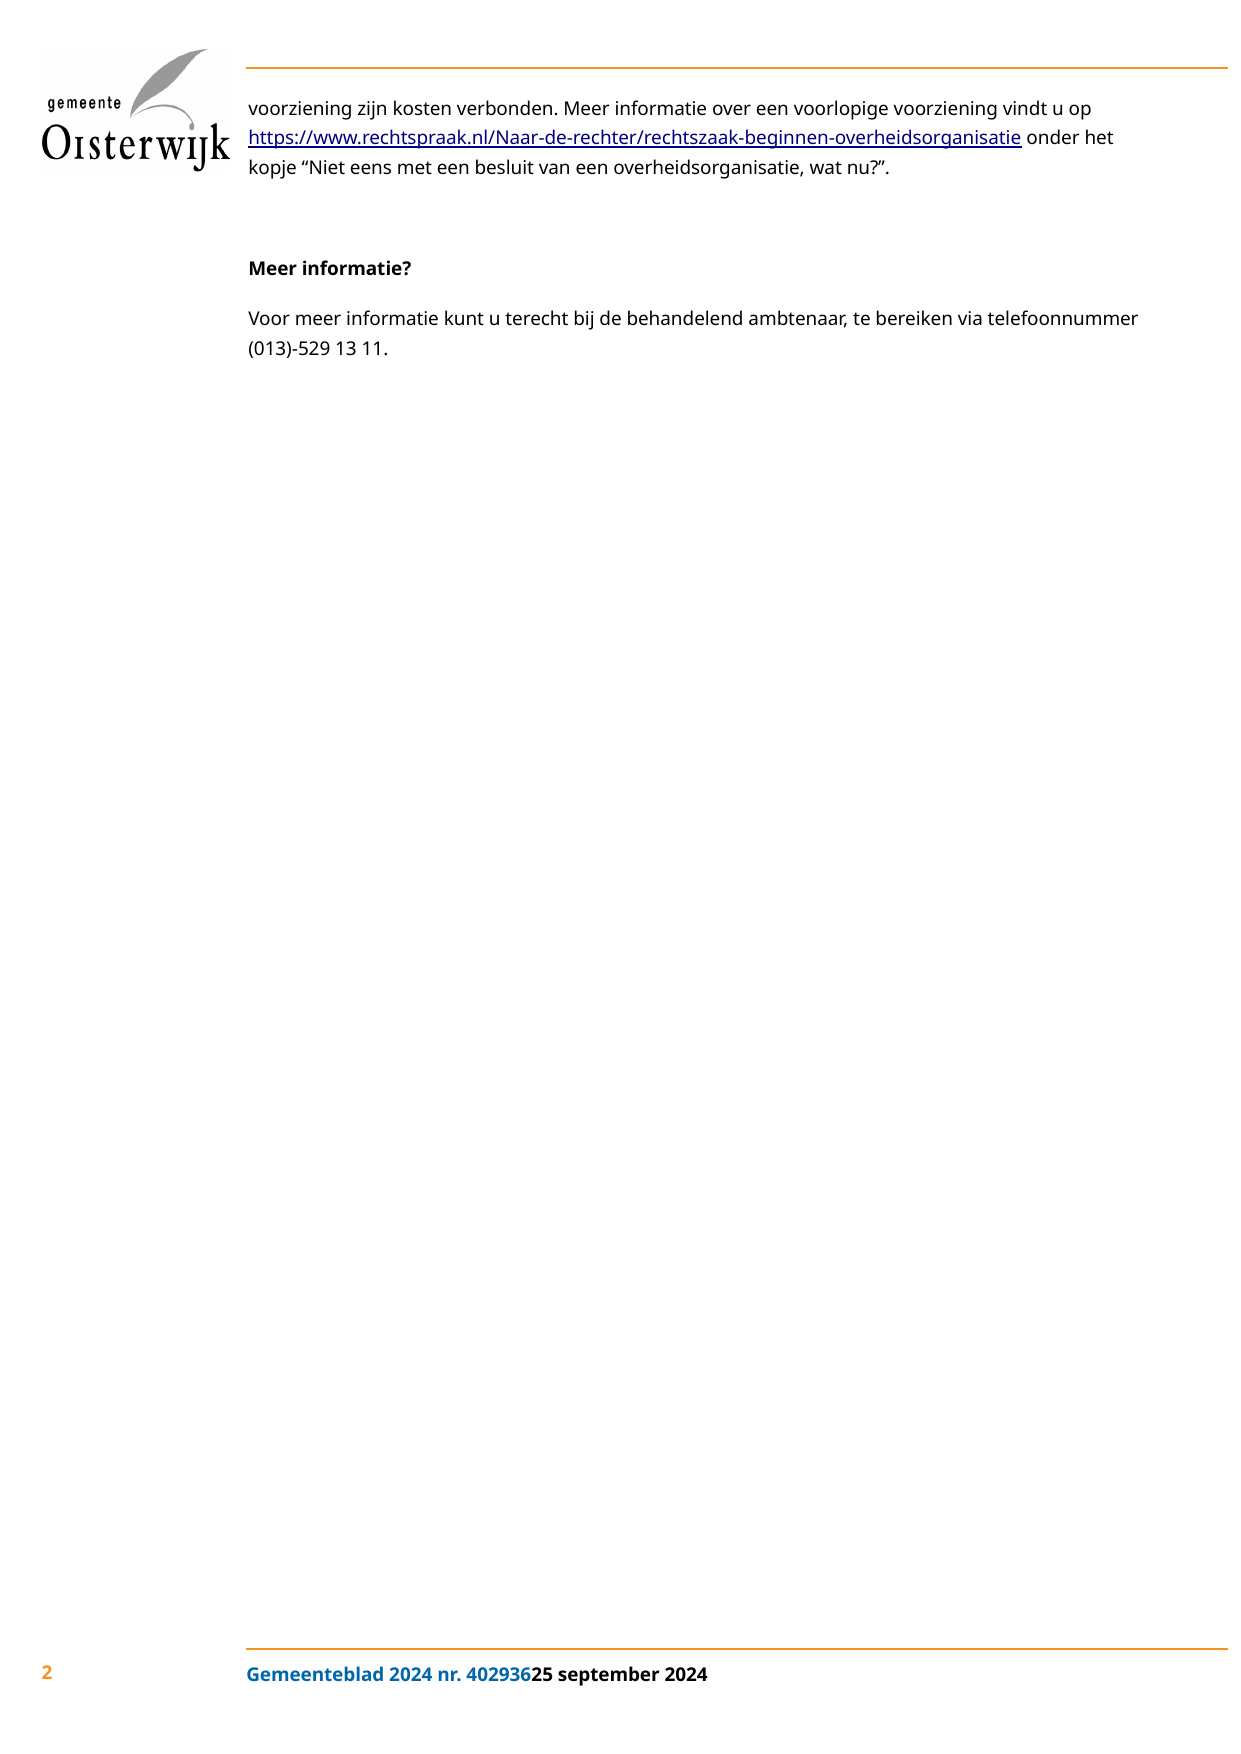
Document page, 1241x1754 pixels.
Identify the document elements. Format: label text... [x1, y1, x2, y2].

text voorziening zijn kosten verbonden. Meer informatie over een voorlopige voorziening vindt u op https://www.rechtspraak.nl/Naar-de-rechter/rechtszaak-beginnen-overheidsorganisatie onder het kopje “Niet eens met een besluit van een overheidsorganisatie, wat nu?”. [248, 95, 1152, 180]
text Voor meer informatie kunt u terecht bij de behandelend ambtenaar, te bereiken via telefoonnummer (013)-529 13 11. [248, 305, 1152, 361]
text Meer informatie? [248, 255, 1152, 281]
picture [41, 47, 231, 172]
